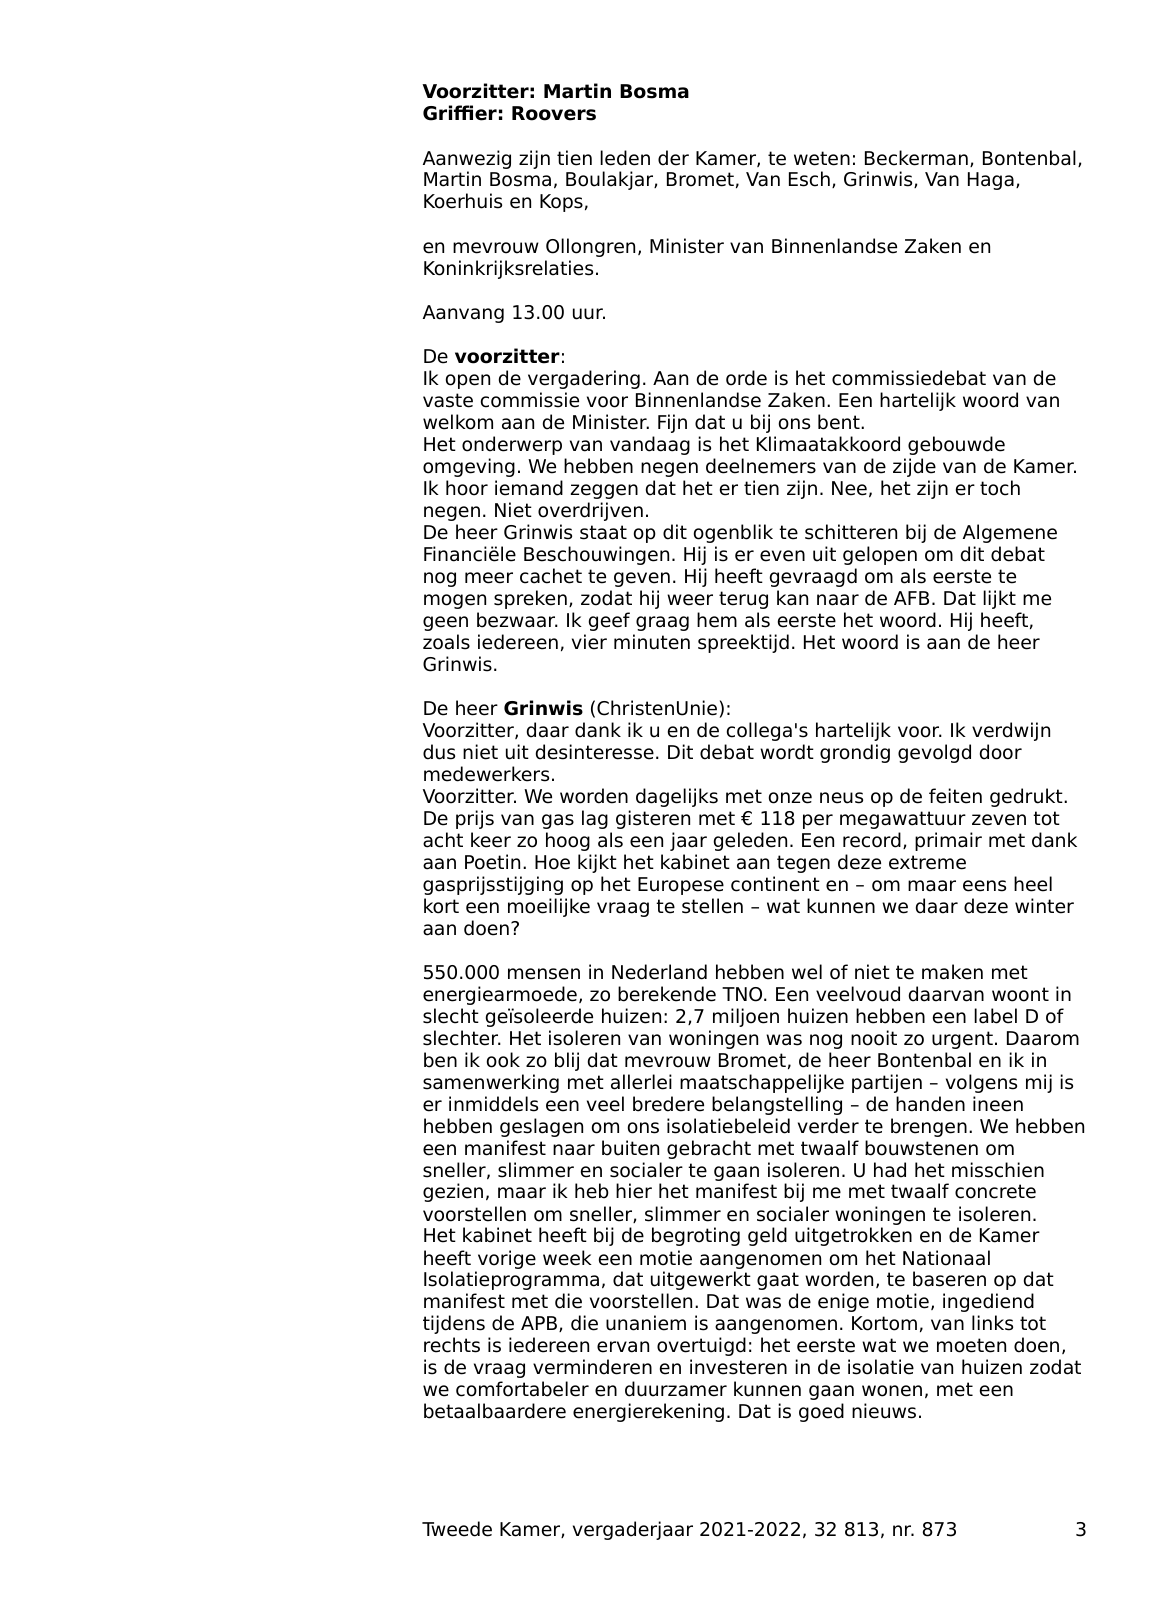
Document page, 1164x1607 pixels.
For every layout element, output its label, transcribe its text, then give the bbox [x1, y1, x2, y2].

text Voorzitter: Martin Bosma [422, 81, 1087, 103]
text Het kabinet heeft bij de begroting geld uitgetrokken en de Kamer heeft vorige week een motie aangenomen om het Nationaal Isolatieprogramma, dat uitgewerkt gaat worden, te baseren op dat manifest met die voorstellen. Dat was de enige motie, ingediend tijdens de APB, die unaniem is aangenomen. Kortom, van links tot rechts is iedereen ervan overtuigd: het eerste wat we moeten doen, is de vraag verminderen en investeren in de isolatie van huizen zodat we comfortabeler en duurzamer kunnen gaan wonen, met een betaalbaardere energierekening. Dat is goed nieuws. [422, 1225, 1087, 1423]
text De heer Grinwis (ChristenUnie): [422, 698, 1087, 720]
text en mevrouw Ollongren, Minister van Binnenlandse Zaken en Koninkrijksrelaties. [422, 236, 1087, 279]
text Voorzitter, daar dank ik u en de collega's hartelijk voor. Ik verdwijn dus niet uit desinteresse. Dit debat wordt grondig gevolgd door medewerkers. [422, 720, 1087, 786]
text Aanwezig zijn tien leden der Kamer, te weten: Beckerman, Bontenbal, Martin Bosma, Boulakjar, Bromet, Van Esch, Grinwis, Van Haga, Koerhuis en Kops, [422, 147, 1087, 213]
text Voorzitter. We worden dagelijks met onze neus op de feiten gedrukt. De prijs van gas lag gisteren met € 118 per megawattuur zeven tot acht keer zo hoog als een jaar geleden. Een record, primair met dank aan Poetin. Hoe kijkt het kabinet aan tegen deze extreme gasprijsstijging op het Europese continent en – om maar eens heel kort een moeilijke vraag te stellen – wat kunnen we daar deze winter aan doen? [422, 786, 1087, 939]
text Griffier: Roovers [422, 103, 1087, 125]
text Het onderwerp van vandaag is het Klimaatakkoord gebouwde omgeving. We hebben negen deelnemers van de zijde van de Kamer. Ik hoor iemand zeggen dat het er tien zijn. Nee, het zijn er toch negen. Niet overdrijven. [422, 434, 1087, 522]
text Aanvang 13.00 uur. [422, 302, 1087, 324]
text De heer Grinwis staat op dit ogenblik te schitteren bij de Algemene Financiële Beschouwingen. Hij is er even uit gelopen om dit debat nog meer cachet te geven. Hij heeft gevraagd om als eerste te mogen spreken, zodat hij weer terug kan naar de AFB. Dat lijkt me geen bezwaar. Ik geef graag hem als eerste het woord. Hij heeft, zoals iedereen, vier minuten spreektijd. Het woord is aan de heer Grinwis. [422, 522, 1087, 676]
text 550.000 mensen in Nederland hebben wel of niet te maken met energiearmoede, zo berekende TNO. Een veelvoud daarvan woont in slecht geïsoleerde huizen: 2,7 miljoen huizen hebben een label D of slechter. Het isoleren van woningen was nog nooit zo urgent. Daarom ben ik ook zo blij dat mevrouw Bromet, de heer Bontenbal en ik in samenwerking met allerlei maatschappelijke partijen – volgens mij is er inmiddels een veel bredere belangstelling – de handen ineen hebben geslagen om ons isolatiebeleid verder te brengen. We hebben een manifest naar buiten gebracht met twaalf bouwstenen om sneller, slimmer en socialer te gaan isoleren. U had het misschien gezien, maar ik heb hier het manifest bij me met twaalf concrete voorstellen om sneller, slimmer en socialer woningen te isoleren. [422, 962, 1087, 1225]
text Ik open de vergadering. Aan de orde is het commissiedebat van de vaste commissie voor Binnenlandse Zaken. Een hartelijk woord van welkom aan de Minister. Fijn dat u bij ons bent. [422, 368, 1087, 434]
text De voorzitter: [422, 346, 1087, 368]
